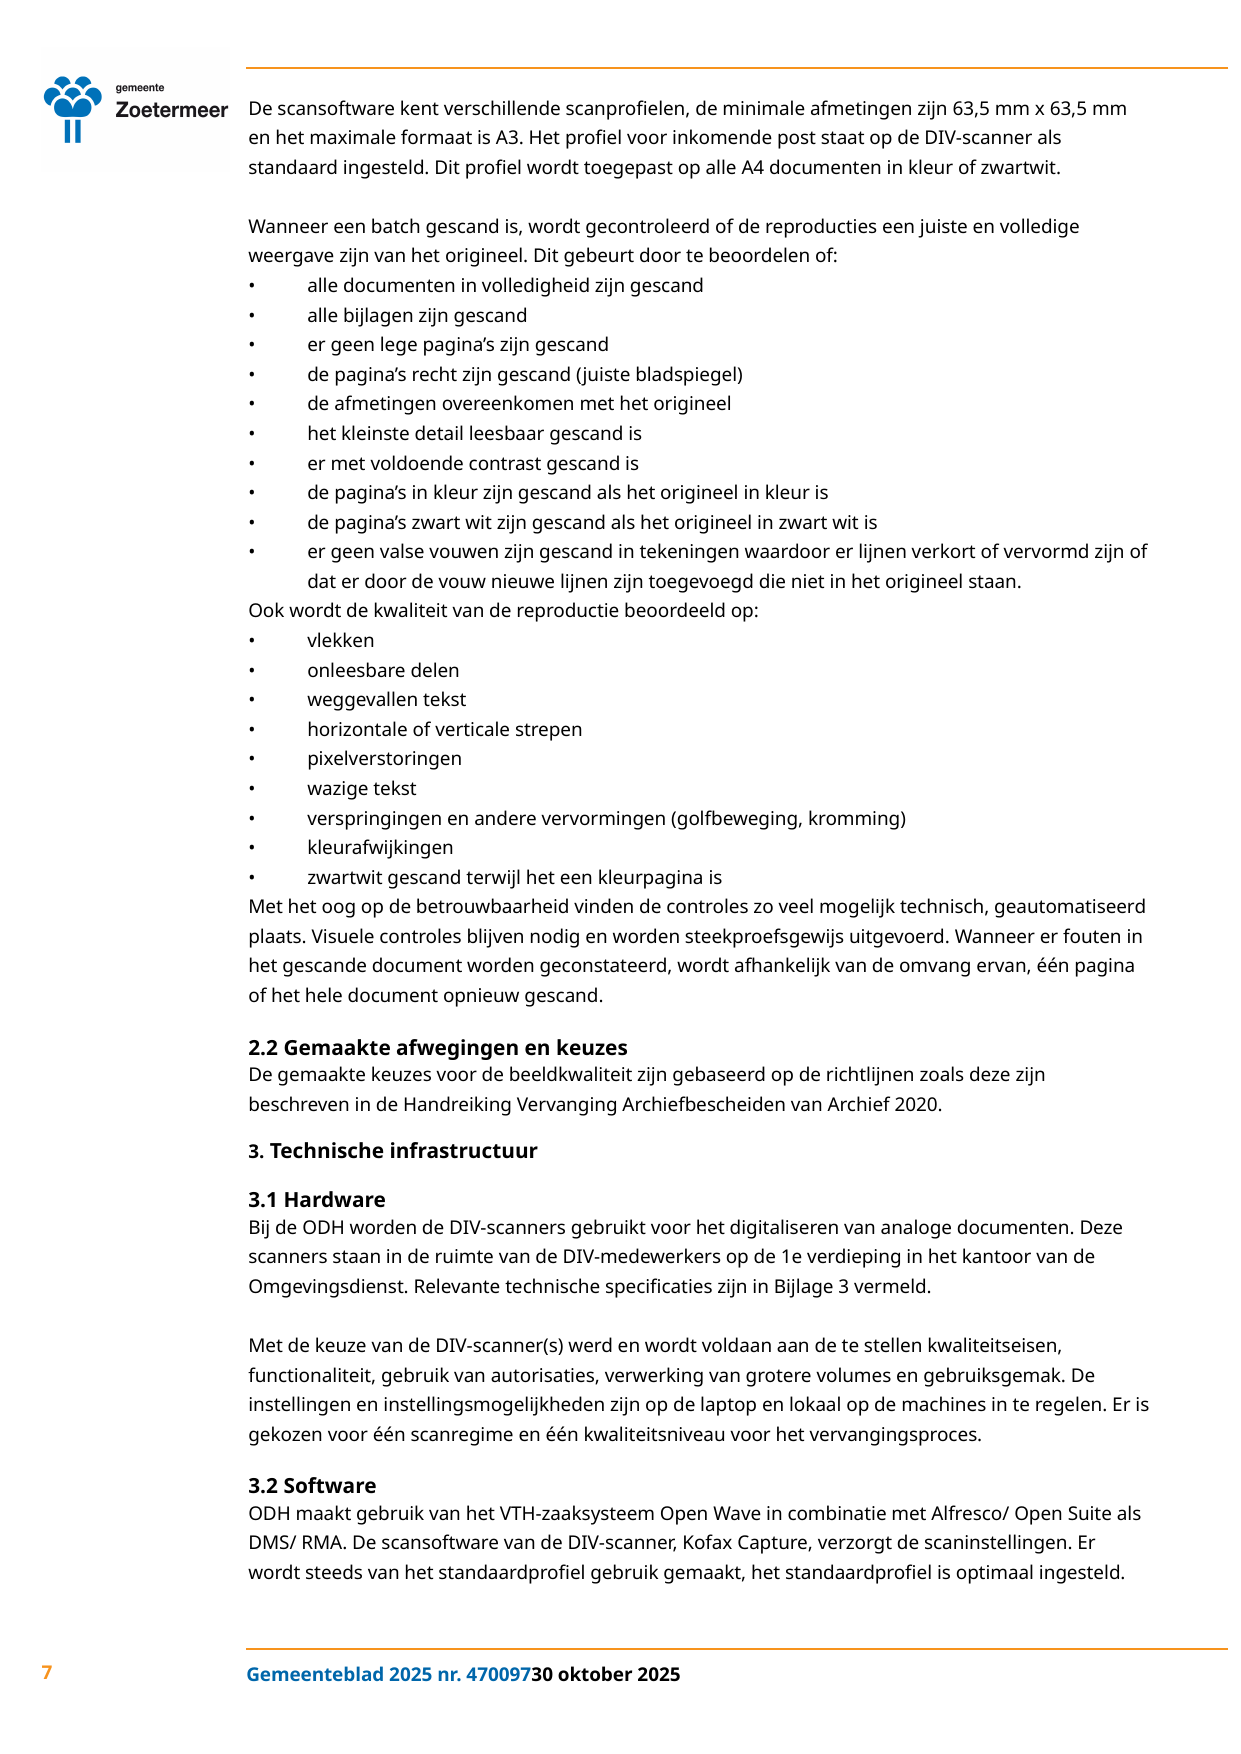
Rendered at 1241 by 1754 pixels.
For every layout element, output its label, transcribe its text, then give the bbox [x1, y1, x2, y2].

text 3.1 Hardware [248, 1186, 1152, 1214]
text 3. Technische infrastructuur [248, 1136, 1152, 1165]
list vlekken [248, 627, 1152, 653]
text Bij de ODH worden de DIV-scanners gebruikt voor het digitaliseren van analoge documenten. Deze scanners staan in de ruimte van de DIV-medewerkers op de 1e verdieping in het kantoor van de Omgevingsdienst. Relevante technische specificaties zijn in Bijlage 3 vermeld. [248, 1214, 1152, 1299]
list alle documenten in volledigheid zijn gescand [248, 272, 1152, 298]
text Met de keuze van de DIV-scanner(s) werd en wordt voldaan aan de te stellen kwaliteitseisen, functionaliteit, gebruik van autorisaties, verwerking van grotere volumes en gebruiksgemak. De instellingen en instellingsmogelijkheden zijn op de laptop en lokaal op de machines in te regelen. Er is gekozen voor één scanregime en één kwaliteitsniveau voor het vervangingsproces. [248, 1332, 1152, 1447]
list onleesbare delen [248, 657, 1152, 683]
list er geen valse vouwen zijn gescand in tekeningen waardoor er lijnen verkort of vervormd zijn of dat er door de vouw nieuwe lijnen zijn toegevoegd die niet in het origineel staan. [248, 538, 1152, 594]
list zwartwit gescand terwijl het een kleurpagina is [248, 864, 1152, 890]
text Ook wordt de kwaliteit van de reproductie beoordeeld op: [248, 598, 1152, 623]
text De scansoftware kent verschillende scanprofielen, de minimale afmetingen zijn 63,5 mm x 63,5 mm en het maximale formaat is A3. Het profiel voor inkomende post staat op de DIV-scanner als standaard ingesteld. Dit profiel wordt toegepast op alle A4 documenten in kleur of zwartwit. [248, 95, 1152, 180]
list pixelverstoringen [248, 746, 1152, 771]
list horizontale of verticale strepen [248, 716, 1152, 742]
list de pagina’s zwart wit zijn gescand als het origineel in zwart wit is [248, 509, 1152, 535]
text Wanneer een batch gescand is, wordt gecontroleerd of de reproducties een juiste en volledige weergave zijn van het origineel. Dit gebeurt door te beoordelen of: [248, 213, 1152, 268]
text 2.2 Gemaakte afwegingen en keuzes [248, 1033, 1152, 1061]
list er geen lege pagina’s zijn gescand [248, 331, 1152, 357]
list er met voldoende contrast gescand is [248, 450, 1152, 476]
picture [41, 47, 231, 172]
text ODH maakt gebruik van het VTH-zaaksysteem Open Wave in combinatie met Alfresco/ Open Suite als DMS/ RMA. De scansoftware van de DIV-scanner, Kofax Capture, verzorgt de scaninstellingen. Er wordt steeds van het standaardprofiel gebruik gemaakt, het standaardprofiel is optimaal ingesteld. [248, 1500, 1152, 1585]
list de afmetingen overeenkomen met het origineel [248, 391, 1152, 416]
list wazige tekst [248, 775, 1152, 801]
list alle bijlagen zijn gescand [248, 302, 1152, 328]
list weggevallen tekst [248, 686, 1152, 712]
list kleurafwijkingen [248, 834, 1152, 860]
list verspringingen en andere vervormingen (golfbeweging, kromming) [248, 805, 1152, 831]
text 3.2 Software [248, 1472, 1152, 1500]
list het kleinste detail leesbaar gescand is [248, 420, 1152, 446]
text De gemaakte keuzes voor de beeldkwaliteit zijn gebaseerd op de richtlijnen zoals deze zijn beschreven in de Handreiking Vervanging Archiefbescheiden van Archief 2020. [248, 1061, 1152, 1116]
text Met het oog op de betrouwbaarheid vinden de controles zo veel mogelijk technisch, geautomatiseerd plaats. Visuele controles blijven nodig en worden steekproefsgewijs uitgevoerd. Wanneer er fouten in het gescande document worden geconstateerd, wordt afhankelijk van de omvang ervan, één pagina of het hele document opnieuw gescand. [248, 893, 1152, 1008]
list de pagina’s in kleur zijn gescand als het origineel in kleur is [248, 479, 1152, 505]
list de pagina’s recht zijn gescand (juiste bladspiegel) [248, 361, 1152, 387]
